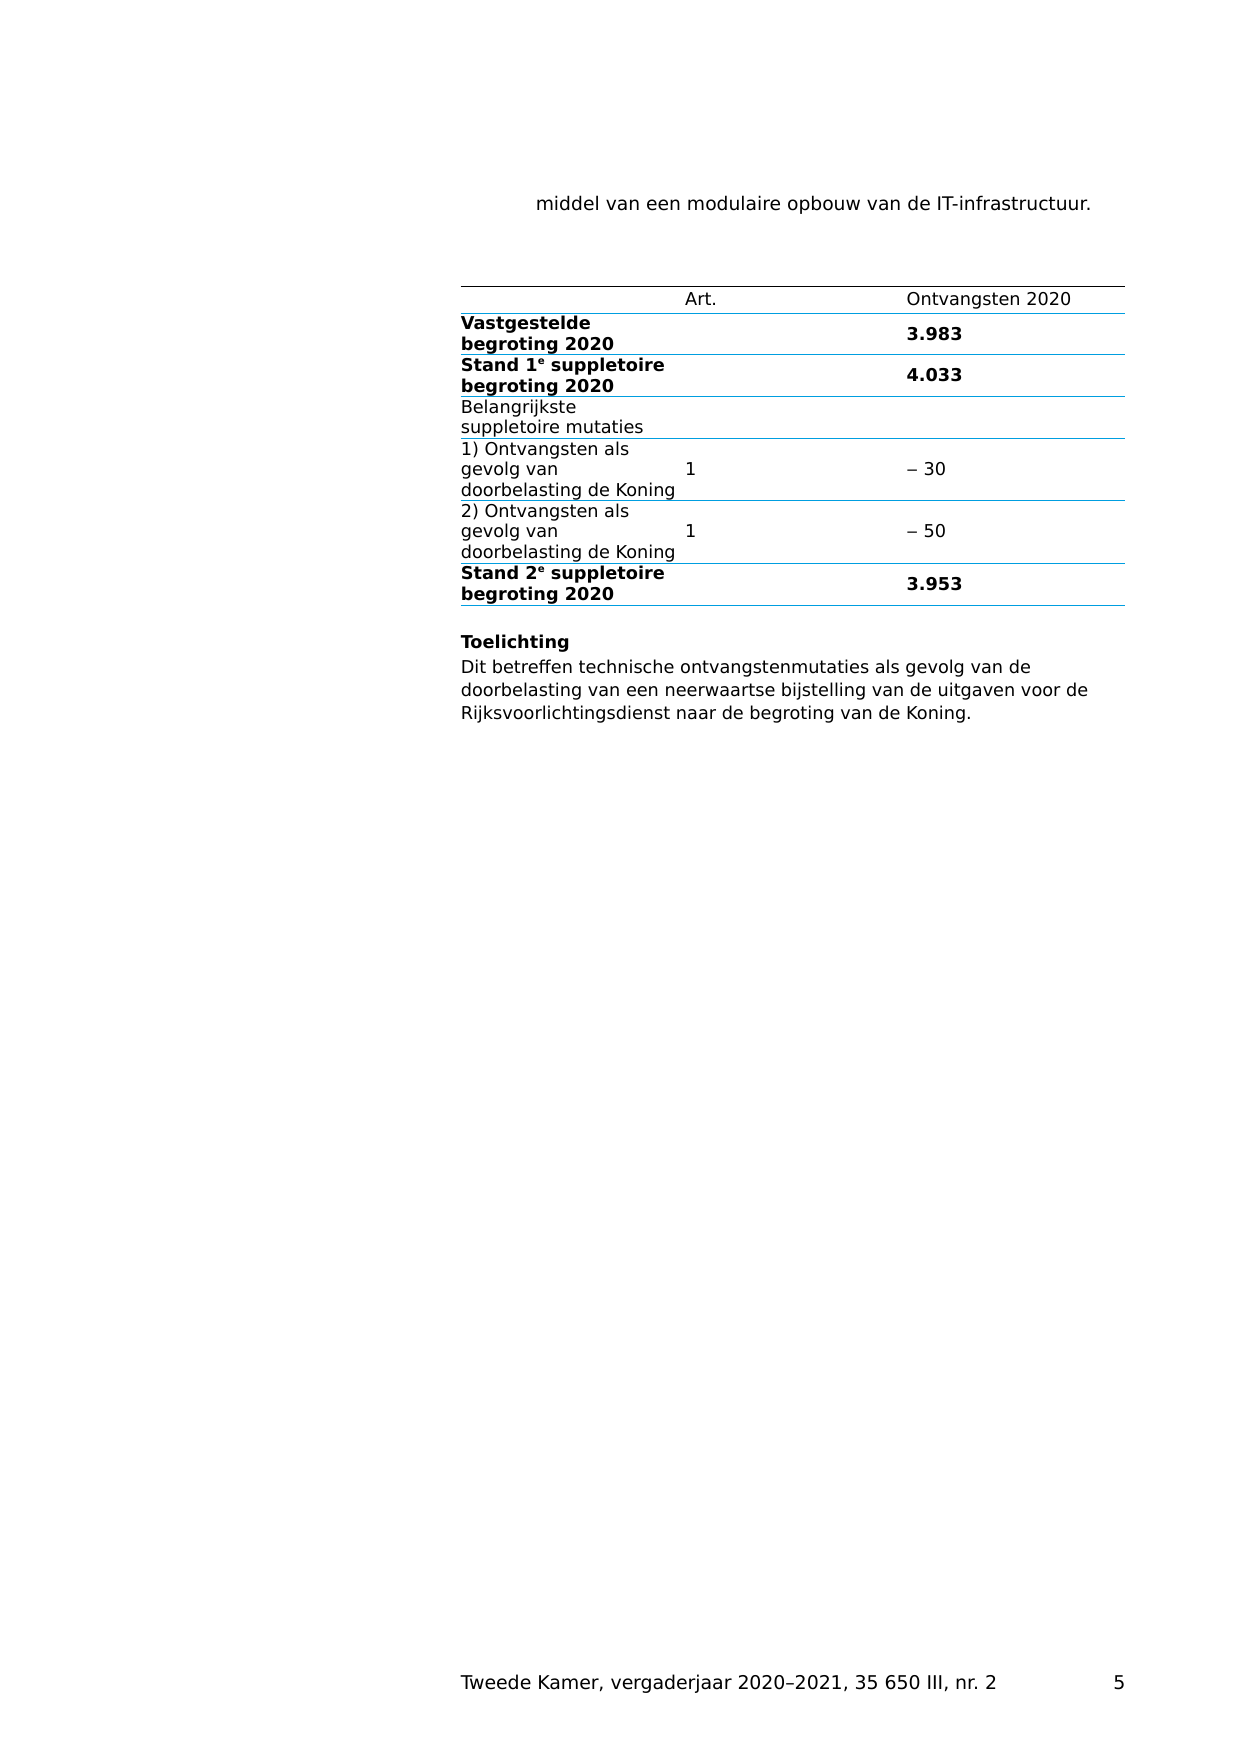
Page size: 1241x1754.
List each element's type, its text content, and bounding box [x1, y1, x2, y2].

table_cell [682, 564, 903, 604]
table_cell 1 [682, 439, 903, 500]
table_cell [682, 355, 903, 396]
table_cell 3.953 [904, 564, 1125, 604]
table_cell ‒ 50 [904, 501, 1125, 563]
table_cell [461, 287, 682, 313]
table_cell Ontvangsten 2020 [904, 287, 1125, 313]
table_cell 1 [682, 501, 903, 563]
text Toelichting [461, 630, 1125, 653]
table_cell 4.033 [904, 355, 1125, 396]
table_header Tabel 3 Belangrijkste suppletoire ontvangstenmutaties 2020 (Tweede suppletoire begroting) (Bedragen x € 1.000) [461, 238, 1125, 286]
list middel van een modulaire opbouw van de IT-infrastructuur. [498, 191, 1125, 216]
table_cell [682, 314, 903, 354]
table_cell Belangrijkste suppletoire mutaties [461, 397, 682, 438]
table_cell Vastgestelde begroting 2020 [461, 314, 682, 354]
table_cell 1) Ontvangsten als gevolg van doorbelasting de Koning [461, 439, 682, 500]
table_cell [682, 397, 903, 438]
table_cell ‒ 30 [904, 439, 1125, 500]
table_cell Stand 2e suppletoire begroting 2020 [461, 564, 682, 604]
table_cell Stand 1e suppletoire begroting 2020 [461, 355, 682, 396]
table_cell [904, 397, 1125, 438]
table_cell 3.983 [904, 314, 1125, 354]
text Dit betreffen technische ontvangstenmutaties als gevolg van de doorbelasting van een neerwaartse bijstelling van de uitgaven voor de Rijksvoorlichtingsdienst naar de begroting van de Koning. [461, 655, 1125, 724]
table_cell 2) Ontvangsten als gevolg van doorbelasting de Koning [461, 501, 682, 563]
table_cell Art. [682, 287, 903, 313]
